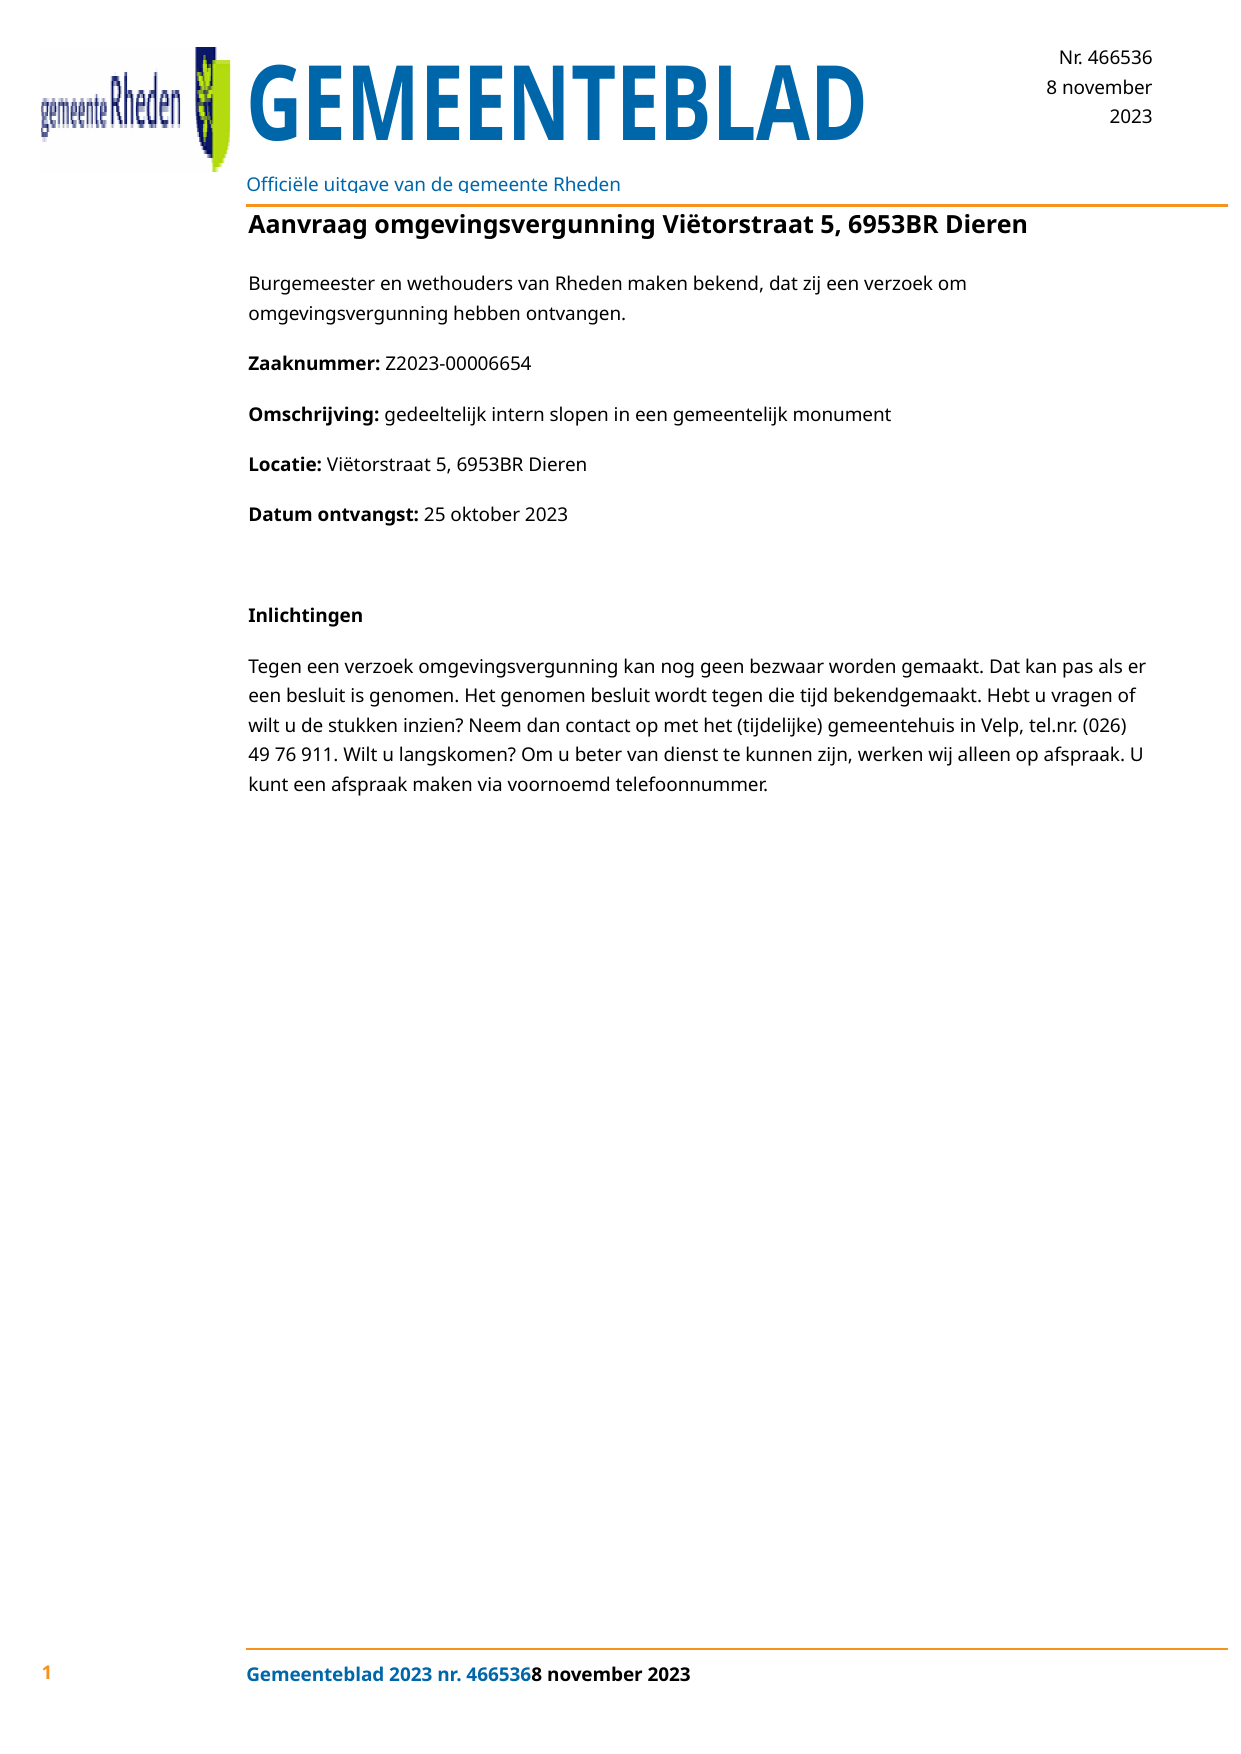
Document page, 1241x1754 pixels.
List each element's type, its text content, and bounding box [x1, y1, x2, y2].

text Locatie: Viëtorstraat 5, 6953BR Dieren [248, 451, 1152, 477]
text Burgemeester en wethouders van Rheden maken bekend, dat zij een verzoek om omgevingsvergunning hebben ontvangen. [248, 270, 1152, 326]
text Zaaknummer: Z2023-00006654 [248, 350, 1152, 376]
picture [41, 47, 231, 172]
text Datum ontvangst: 25 oktober 2023 [248, 502, 1152, 527]
text Omschrijving: gedeeltelijk intern slopen in een gemeentelijk monument [248, 401, 1152, 426]
text Tegen een verzoek omgevingsvergunning kan nog geen bezwaar worden gemaakt. Dat kan pas als er een besluit is genomen. Het genomen besluit wordt tegen die tijd bekendgemaakt. Hebt u vragen of wilt u de stukken inzien? Neem dan contact op met het (tijdelijke) gemeentehuis in Velp, tel.nr. (026) 49 76 911. Wilt u langskomen? Om u beter van dienst te kunnen zijn, werken wij alleen op afspraak. U kunt een afspraak maken via voornoemd telefoonnummer. [248, 653, 1152, 797]
text Aanvraag omgevingsvergunning Viëtorstraat 5, 6953BR Dieren [248, 207, 1152, 241]
text Inlichtingen [248, 602, 1152, 628]
